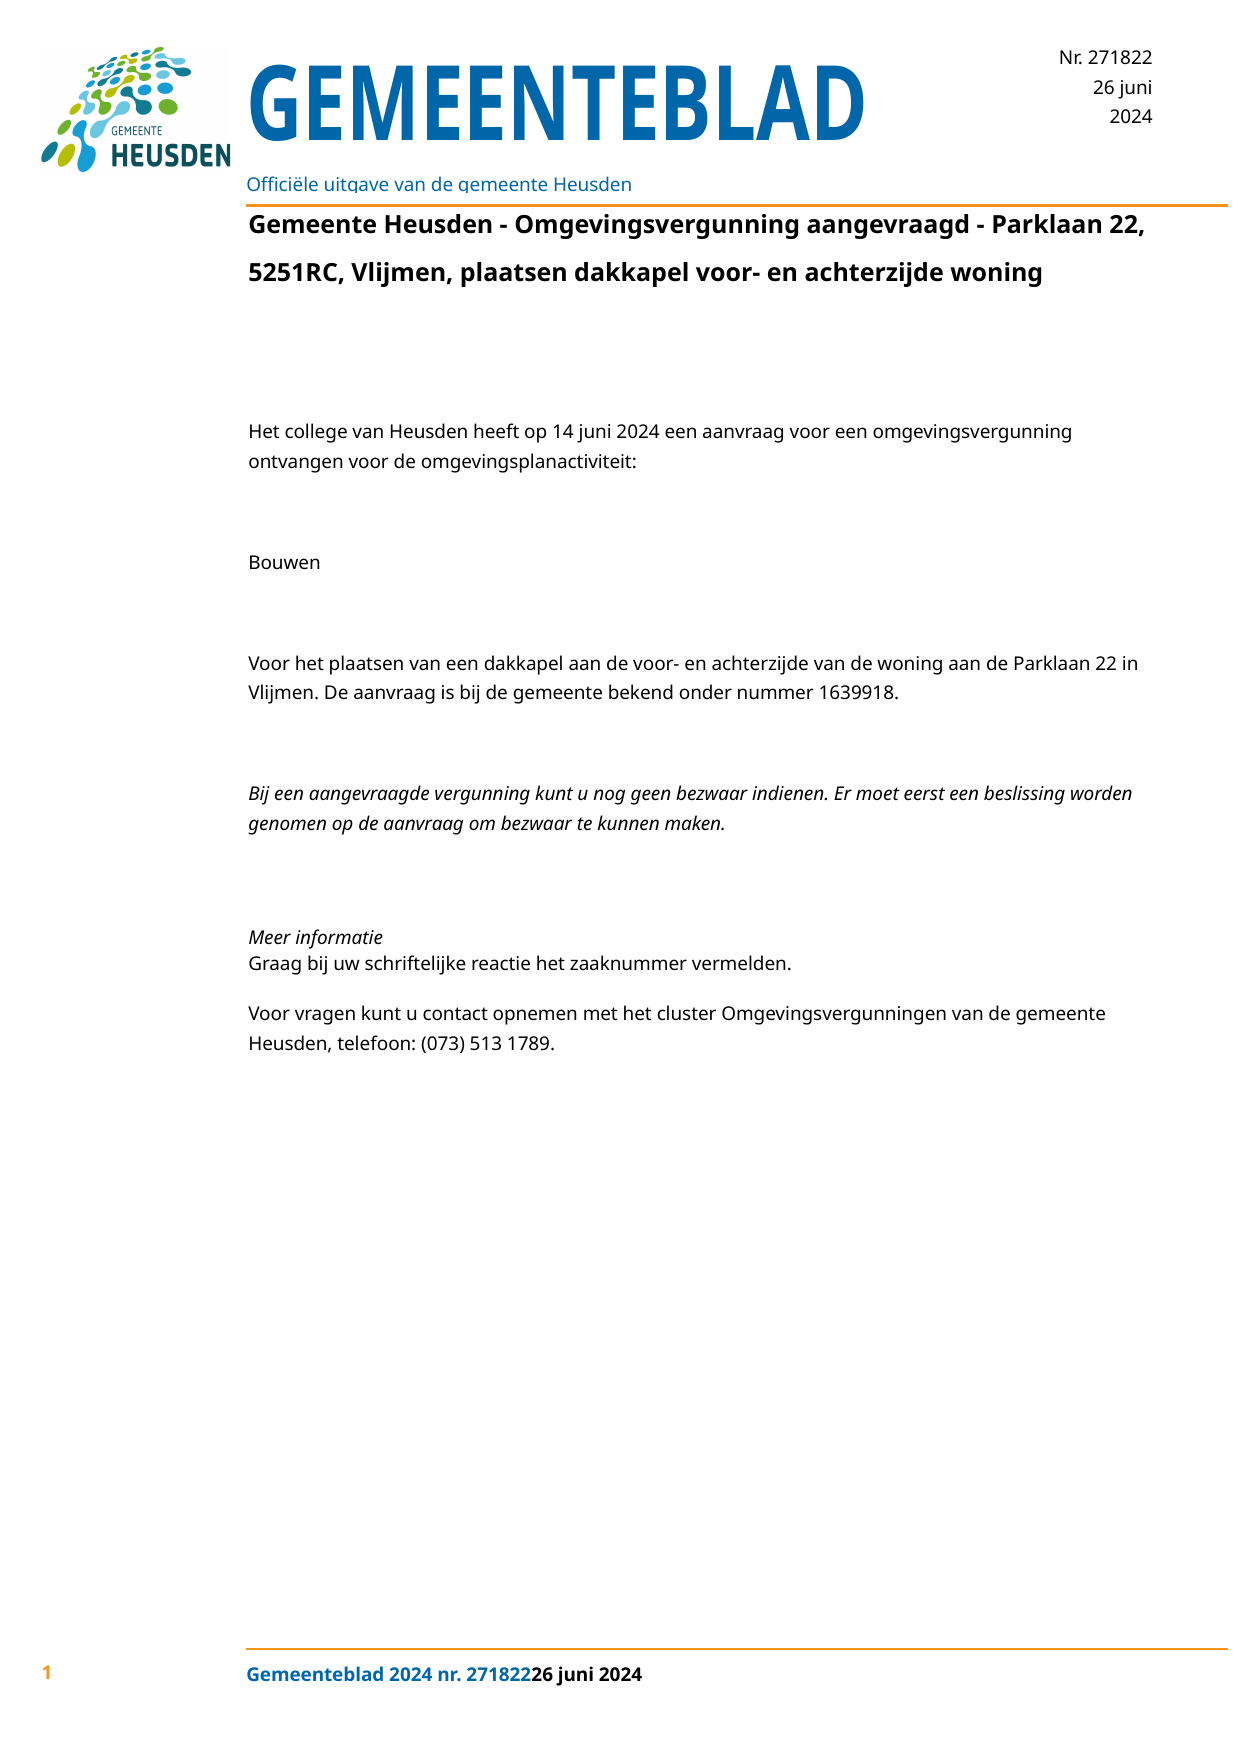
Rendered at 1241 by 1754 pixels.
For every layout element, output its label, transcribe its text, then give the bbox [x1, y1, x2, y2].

text Meer informatie [248, 924, 1152, 950]
text Voor vragen kunt u contact opnemen met het cluster Omgevingsvergunningen van de gemeente Heusden, telefoon: (073) 513 1789. [248, 1001, 1152, 1056]
text Het college van Heusden heeft op 14 juni 2024 een aanvraag voor een omgevingsvergunning ontvangen voor de omgevingsplanactiviteit: [248, 419, 1152, 474]
text Graag bij uw schriftelijke reactie het zaaknummer vermelden. [248, 950, 1152, 976]
text Gemeente Heusden - Omgevingsvergunning aangevraagd - Parklaan 22, 5251RC, Vlijmen, plaatsen dakkapel voor- en achterzijde woning [248, 207, 1152, 288]
text Voor het plaatsen van een dakkapel aan de voor- en achterzijde van de woning aan de Parklaan 22 in Vlijmen. De aanvraag is bij de gemeente bekend onder nummer 1639918. [248, 650, 1152, 705]
text Bouwen [248, 549, 1152, 575]
picture [41, 47, 231, 172]
text Bij een aangevraagde vergunning kunt u nog geen bezwaar indienen. Er moet eerst een beslissing worden genomen op de aanvraag om bezwaar te kunnen maken. [248, 780, 1152, 836]
